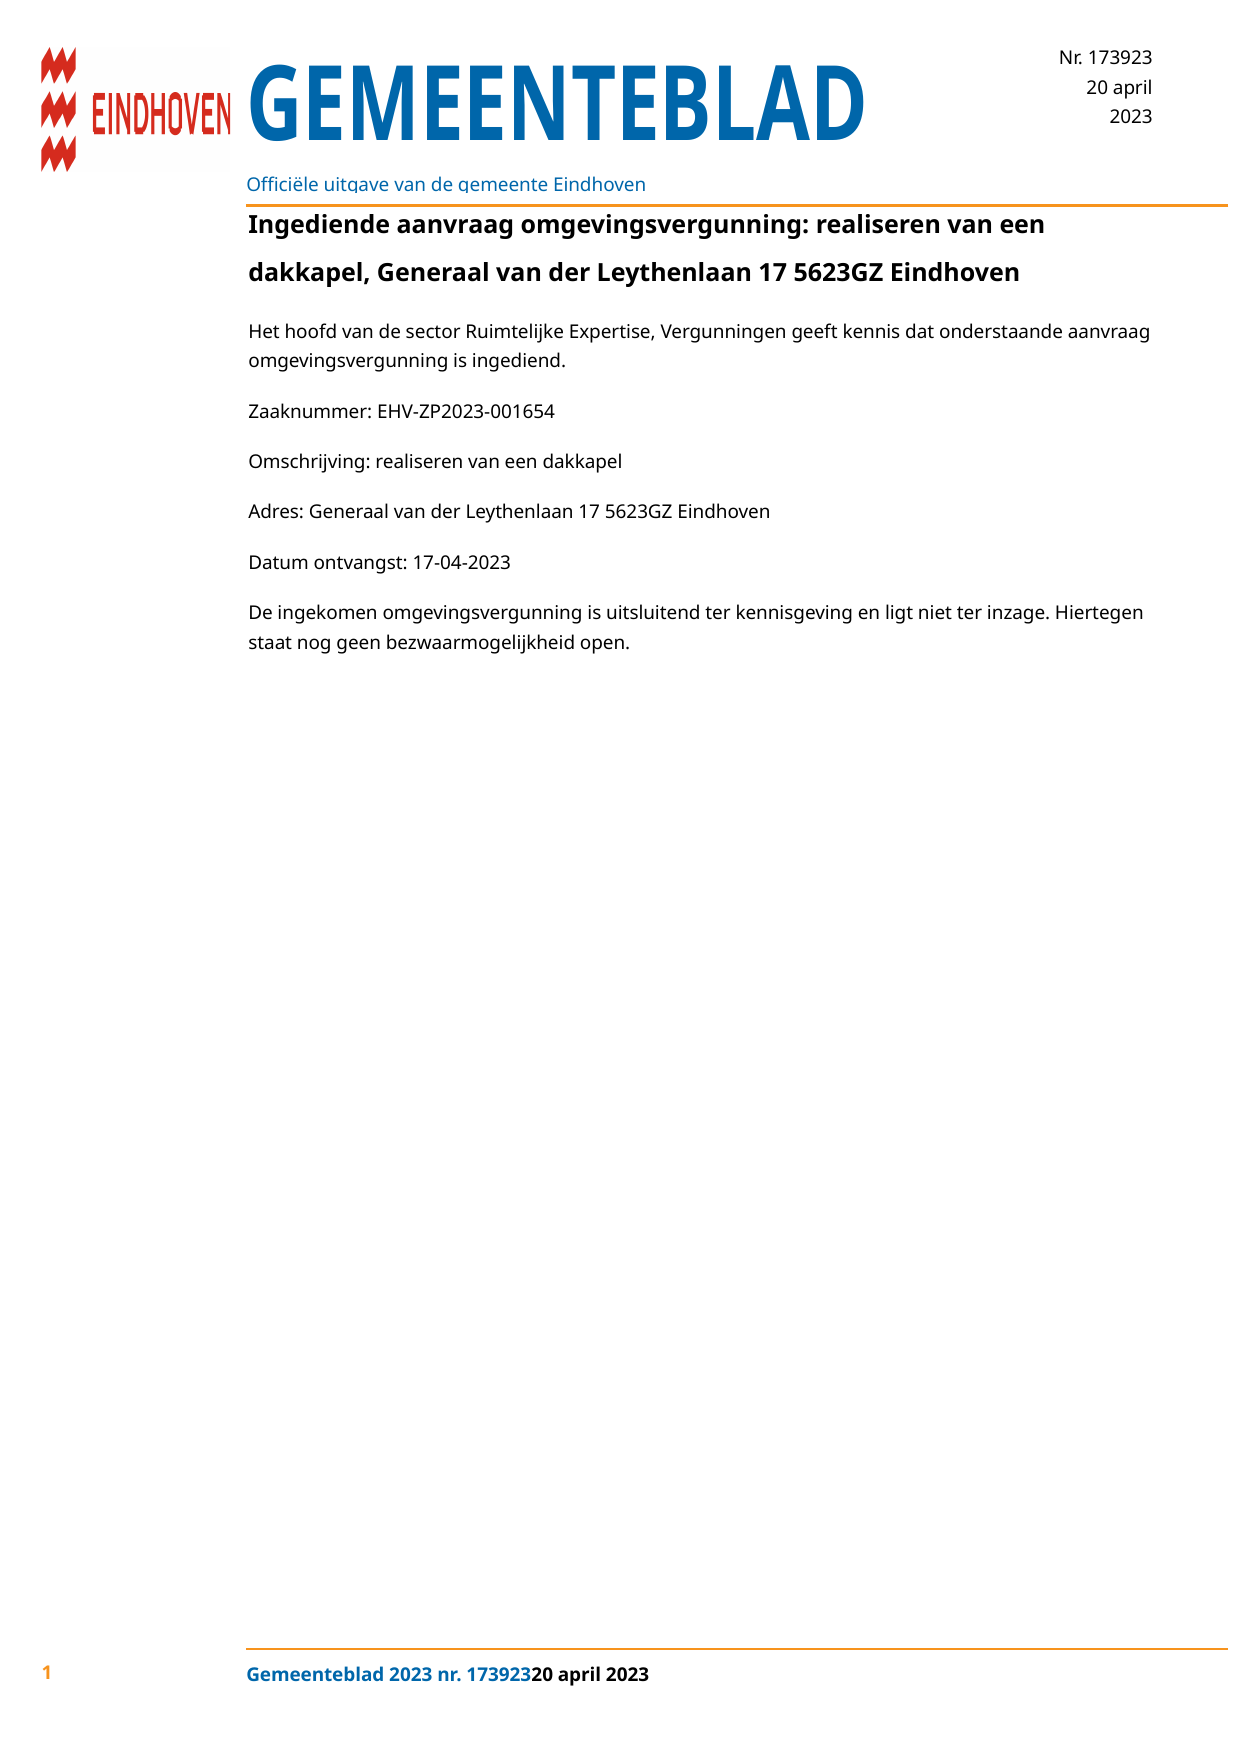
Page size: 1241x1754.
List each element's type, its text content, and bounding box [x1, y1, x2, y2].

text Het hoofd van de sector Ruimtelijke Expertise, Vergunningen geeft kennis dat onderstaande aanvraag omgevingsvergunning is ingediend. [248, 318, 1152, 373]
text De ingekomen omgevingsvergunning is uitsluitend ter kennisgeving en ligt niet ter inzage. Hiertegen staat nog geen bezwaarmogelijkheid open. [248, 599, 1152, 655]
text Adres: Generaal van der Leythenlaan 17 5623GZ Eindhoven [248, 499, 1152, 524]
text Omschrijving: realiseren van een dakkapel [248, 448, 1152, 474]
text Datum ontvangst: 17-04-2023 [248, 549, 1152, 575]
text Ingediende aanvraag omgevingsvergunning: realiseren van een dakkapel, Generaal van der Leythenlaan 17 5623GZ Eindhoven [248, 207, 1152, 288]
text Zaaknummer: EHV-ZP2023-001654 [248, 398, 1152, 424]
picture [41, 47, 231, 172]
